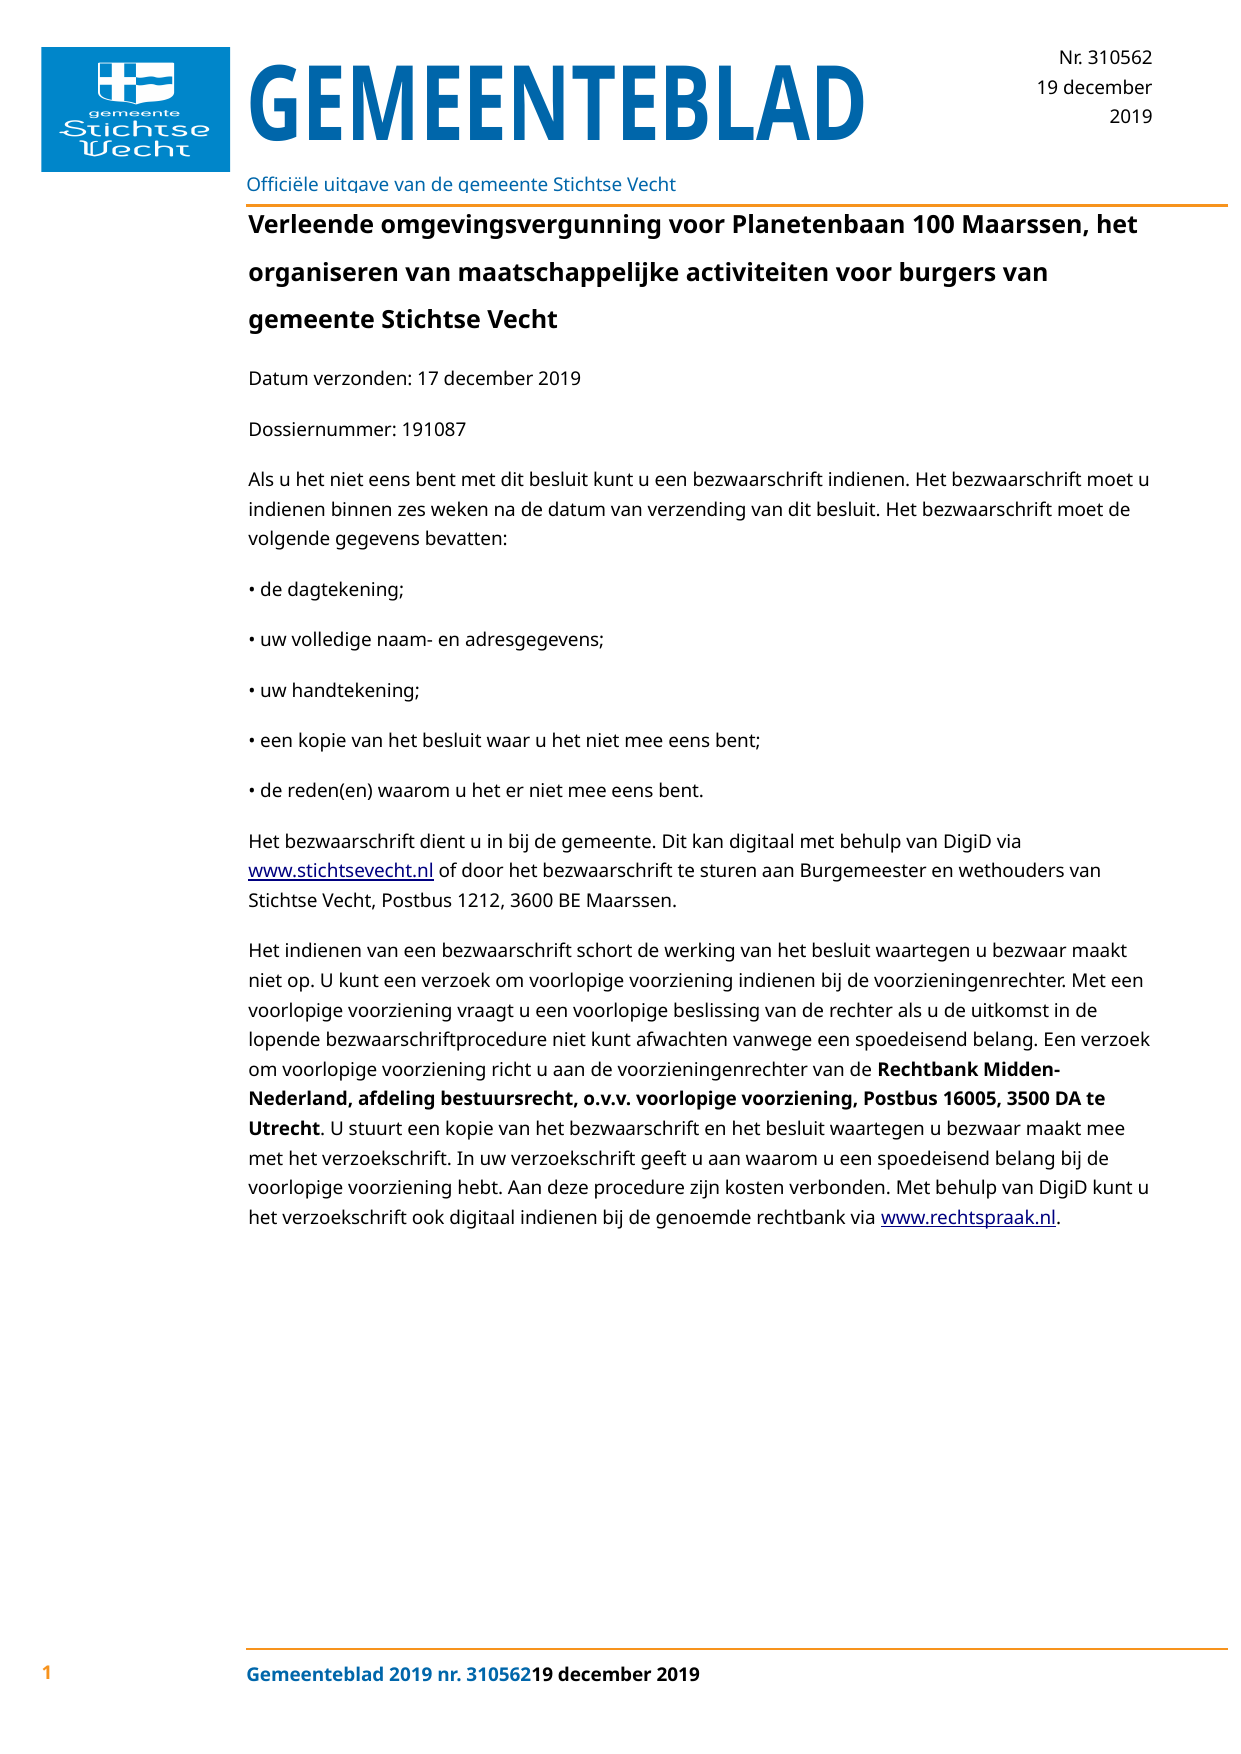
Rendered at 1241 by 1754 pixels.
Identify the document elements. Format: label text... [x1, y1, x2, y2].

text • een kopie van het besluit waar u het niet mee eens bent; [248, 727, 1152, 753]
text Als u het niet eens bent met dit besluit kunt u een bezwaarschrift indienen. Het bezwaarschrift moet u indienen binnen zes weken na de datum van verzending van dit besluit. Het bezwaarschrift moet de volgende gegevens bevatten: [248, 466, 1152, 551]
text • de dagtekening; [248, 576, 1152, 602]
text Verleende omgevingsvergunning voor Planetenbaan 100 Maarssen, het organiseren van maatschappelijke activiteiten voor burgers van gemeente Stichtse Vecht [248, 207, 1152, 336]
picture [99, 63, 135, 101]
picture [137, 63, 174, 103]
text Het bezwaarschrift dient u in bij de gemeente. Dit kan digitaal met behulp van DigiD via www.stichtsevecht.nl of door het bezwaarschrift te sturen aan Burgemeester en wethouders van Stichtse Vecht, Postbus 1212, 3600 BE Maarssen. [248, 828, 1152, 913]
text Dossiernummer: 191087 [248, 416, 1152, 442]
text • uw handtekening; [248, 677, 1152, 702]
text Het indienen van een bezwaarschrift schort de werking van het besluit waartegen u bezwaar maakt niet op. U kunt een verzoek om voorlopige voorziening indienen bij de voorzieningenrechter. Met een voorlopige voorziening vraagt u een voorlopige beslissing van de rechter als u de uitkomst in de lopende bezwaarschriftprocedure niet kunt afwachten vanwege een spoedeisend belang. Een verzoek om voorlopige voorziening richt u aan de voorzieningenrechter van de Rechtbank Midden-Nederland, afdeling bestuursrecht, o.v.v. voorlopige voorziening, Postbus 16005, 3500 DA te Utrecht. U stuurt een kopie van het bezwaarschrift en het besluit waartegen u bezwaar maakt mee met het verzoekschrift. In uw verzoekschrift geeft u aan waarom u een spoedeisend belang bij de voorlopige voorziening hebt. Aan deze procedure zijn kosten verbonden. Met behulp van DigiD kunt u het verzoekschrift ook digitaal indienen bij de genoemde rechtbank via www.rechtspraak.nl. [248, 938, 1152, 1229]
text • uw volledige naam- en adresgegevens; [248, 626, 1152, 652]
text • de reden(en) waarom u het er niet mee eens bent. [248, 778, 1152, 803]
text Datum verzonden: 17 december 2019 [248, 366, 1152, 391]
